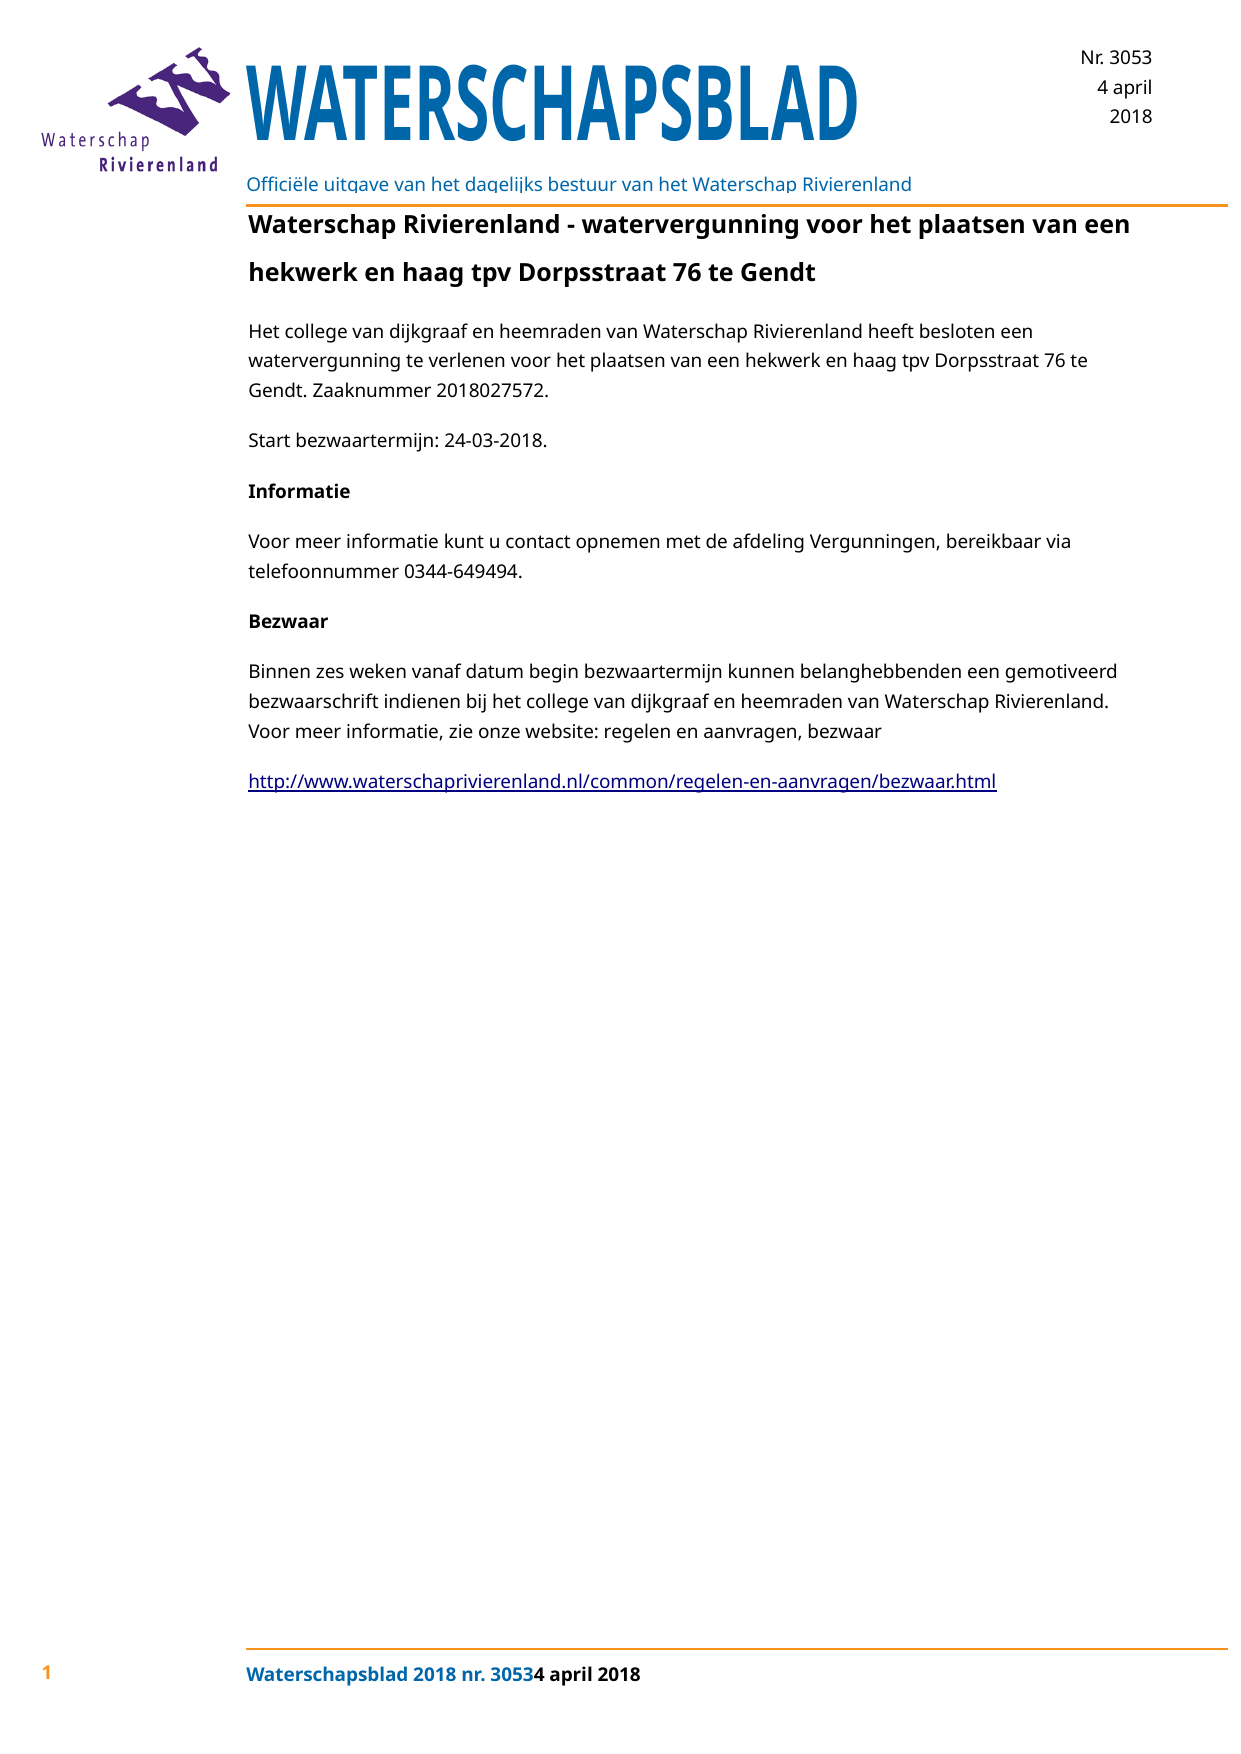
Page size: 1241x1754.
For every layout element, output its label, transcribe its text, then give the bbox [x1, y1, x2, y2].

text http://www.waterschaprivierenland.nl/common/regelen-en-aanvragen/bezwaar.html [248, 768, 1152, 794]
text Informatie [248, 478, 1152, 504]
picture [41, 47, 231, 172]
text Het college van dijkgraaf en heemraden van Waterschap Rivierenland heeft besloten een watervergunning te verlenen voor het plaatsen van een hekwerk en haag tpv Dorpsstraat 76 te Gendt. Zaaknummer 2018027572. [248, 318, 1152, 403]
text Waterschap Rivierenland - watervergunning voor het plaatsen van een hekwerk en haag tpv Dorpsstraat 76 te Gendt [248, 207, 1152, 288]
text Binnen zes weken vanaf datum begin bezwaartermijn kunnen belanghebbenden een gemotiveerd bezwaarschrift indienen bij het college van dijkgraaf en heemraden van Waterschap Rivierenland. Voor meer informatie, zie onze website: regelen en aanvragen, bezwaar [248, 659, 1152, 744]
text Bezwaar [248, 608, 1152, 634]
text Voor meer informatie kunt u contact opnemen met de afdeling Vergunningen, bereikbaar via telefoonnummer 0344-649494. [248, 528, 1152, 584]
text Start bezwaartermijn: 24-03-2018. [248, 427, 1152, 453]
